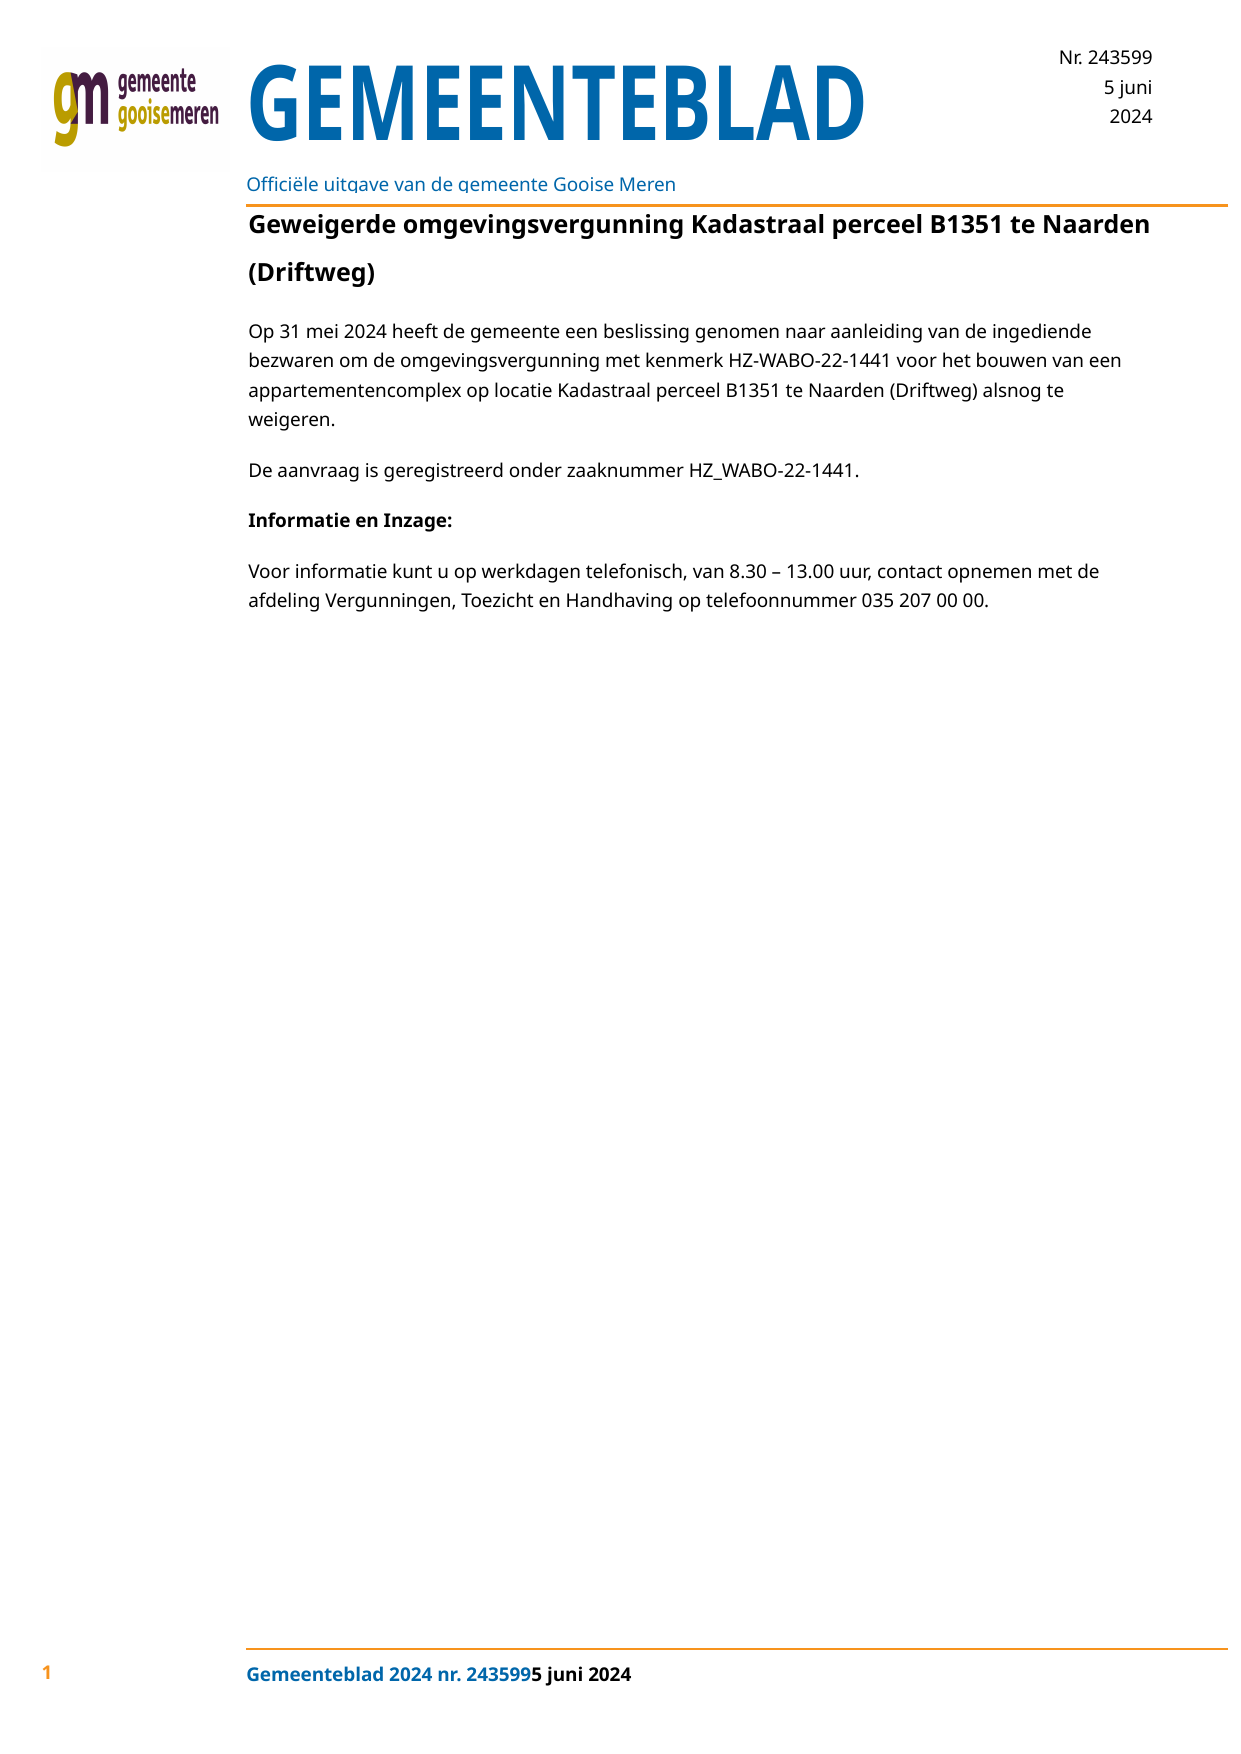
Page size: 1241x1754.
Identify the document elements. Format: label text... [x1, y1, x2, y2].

text Informatie en Inzage: [248, 507, 1152, 533]
text Op 31 mei 2024 heeft de gemeente een beslissing genomen naar aanleiding van de ingediende bezwaren om de omgevingsvergunning met kenmerk HZ-WABO-22-1441 voor het bouwen van een appartementencomplex op locatie Kadastraal perceel B1351 te Naarden (Driftweg) alsnog te weigeren. [248, 318, 1152, 432]
text Voor informatie kunt u op werkdagen telefonisch, van 8.30 – 13.00 uur, contact opnemen met de afdeling Vergunningen, Toezicht en Handhaving op telefoonnummer 035 207 00 00. [248, 558, 1152, 613]
picture [41, 47, 231, 172]
text Geweigerde omgevingsvergunning Kadastraal perceel B1351 te Naarden (Driftweg) [248, 207, 1152, 288]
text De aanvraag is geregistreerd onder zaaknummer HZ_WABO-22-1441. [248, 457, 1152, 483]
